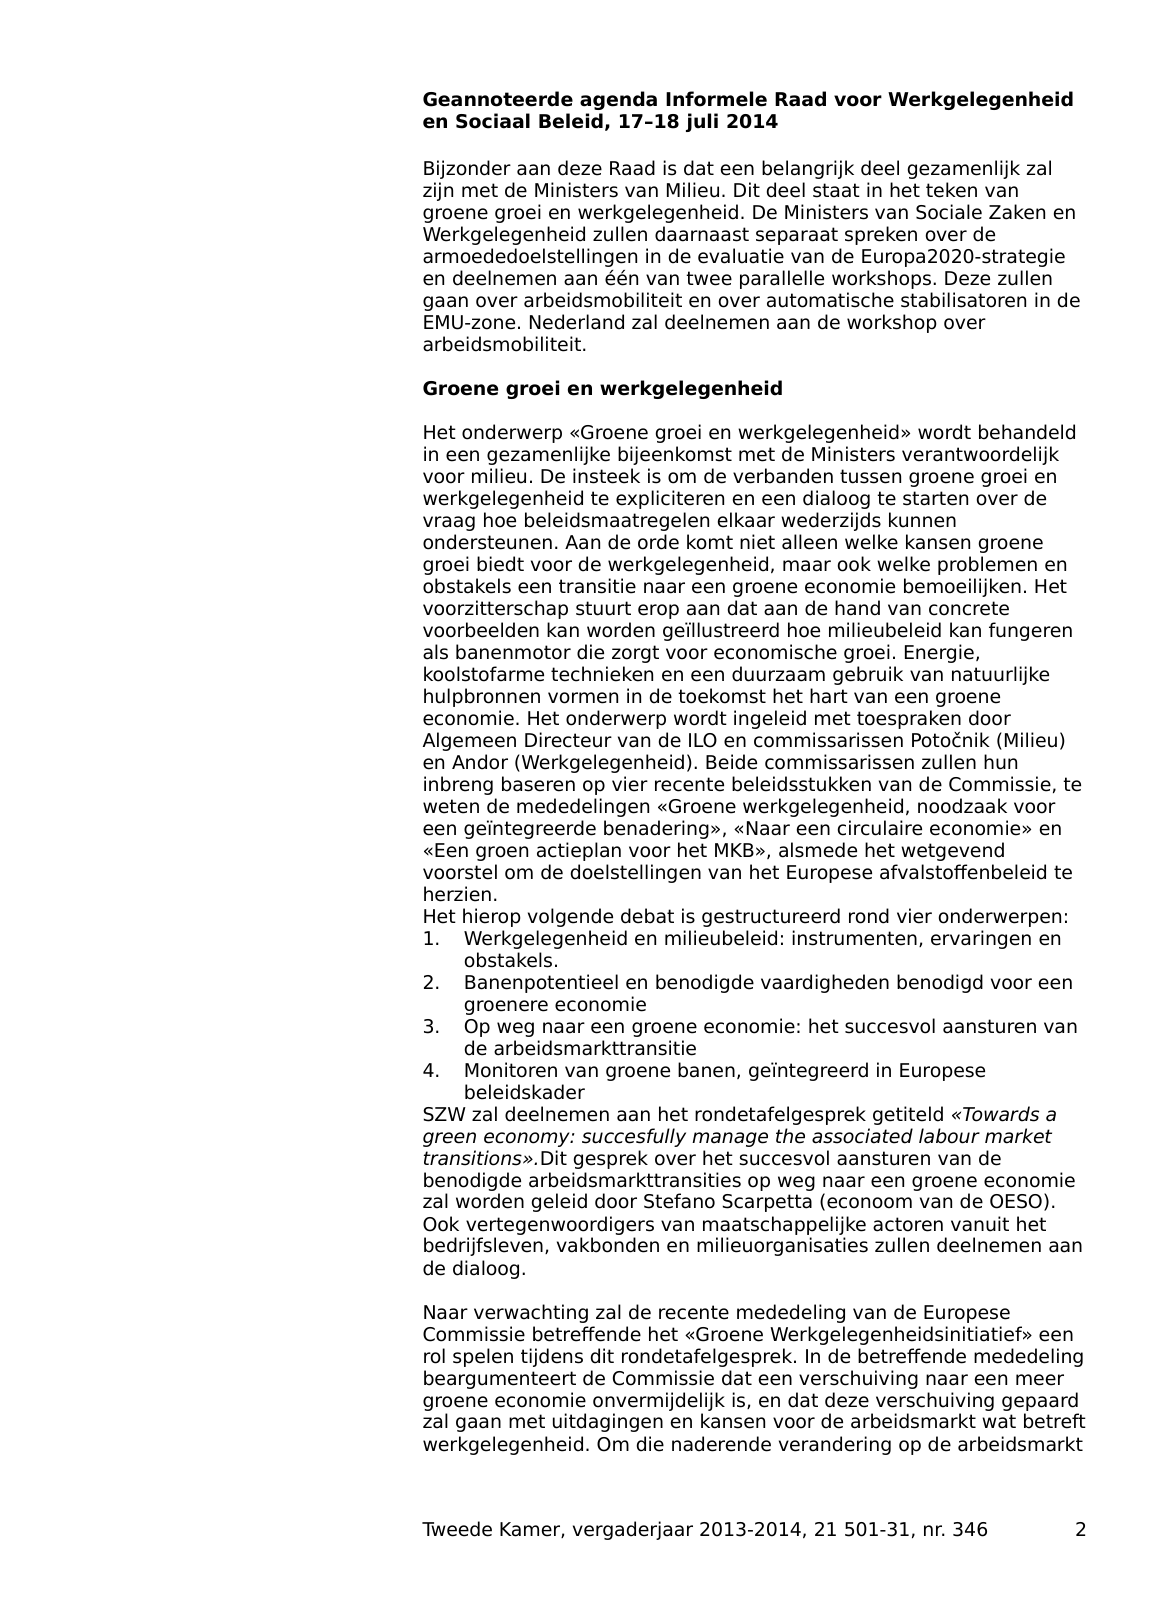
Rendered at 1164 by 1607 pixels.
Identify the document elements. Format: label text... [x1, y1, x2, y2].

subtitle Geannoteerde agenda Informele Raad voor Werkgelegenheid en Sociaal Beleid, 17–18 juli 2014 [422, 89, 1087, 133]
text Het hierop volgende debat is gestructureerd rond vier onderwerpen: [422, 906, 1087, 928]
text Naar verwachting zal de recente mededeling van de Europese Commissie betreffende het «Groene Werkgelegenheidsinitiatief» een rol spelen tijdens dit rondetafelgesprek. In de betreffende mededeling beargumenteert de Commissie dat een verschuiving naar een meer groene economie onvermijdelijk is, en dat deze verschuiving gepaard zal gaan met uitdagingen en kansen voor de arbeidsmarkt wat betreft werkgelegenheid. Om die naderende verandering op de arbeidsmarkt [422, 1302, 1087, 1455]
text 3. Op weg naar een groene economie: het succesvol aansturen van de arbeidsmarkttransitie [422, 1016, 1087, 1059]
text SZW zal deelnemen aan het rondetafelgesprek getiteld «Towards a green economy: succesfully manage the associated labour market transitions».Dit gesprek over het succesvol aansturen van de benodigde arbeidsmarkttransities op weg naar een groene economie zal worden geleid door Stefano Scarpetta (econoom van de OESO). Ook vertegenwoordigers van maatschappelijke actoren vanuit het bedrijfsleven, vakbonden en milieuorganisaties zullen deelnemen aan de dialoog. [422, 1103, 1087, 1279]
subtitle Groene groei en werkgelegenheid [422, 378, 1087, 400]
text Bijzonder aan deze Raad is dat een belangrijk deel gezamenlijk zal zijn met de Ministers van Milieu. Dit deel staat in het teken van groene groei en werkgelegenheid. De Ministers van Sociale Zaken en Werkgelegenheid zullen daarnaast separaat spreken over de armoededoelstellingen in de evaluatie van de Europa2020-strategie en deelnemen aan één van twee parallelle workshops. Deze zullen gaan over arbeidsmobiliteit en over automatische stabilisatoren in de EMU-zone. Nederland zal deelnemen aan de workshop over arbeidsmobiliteit. [422, 158, 1087, 356]
text 1. Werkgelegenheid en milieubeleid: instrumenten, ervaringen en obstakels. [422, 928, 1087, 972]
text 2. Banenpotentieel en benodigde vaardigheden benodigd voor een groenere economie [422, 972, 1087, 1016]
text Het onderwerp «Groene groei en werkgelegenheid» wordt behandeld in een gezamenlijke bijeenkomst met de Ministers verantwoordelijk voor milieu. De insteek is om de verbanden tussen groene groei en werkgelegenheid te expliciteren en een dialoog te starten over de vraag hoe beleidsmaatregelen elkaar wederzijds kunnen ondersteunen. Aan de orde komt niet alleen welke kansen groene groei biedt voor de werkgelegenheid, maar ook welke problemen en obstakels een transitie naar een groene economie bemoeilijken. Het voorzitterschap stuurt erop aan dat aan de hand van concrete voorbeelden kan worden geïllustreerd hoe milieubeleid kan fungeren als banenmotor die zorgt voor economische groei. Energie, koolstofarme technieken en een duurzaam gebruik van natuurlijke hulpbronnen vormen in de toekomst het hart van een groene economie. Het onderwerp wordt ingeleid met toespraken door Algemeen Directeur van de ILO en commissarissen Potočnik (Milieu) en Andor (Werkgelegenheid). Beide commissarissen zullen hun inbreng baseren op vier recente beleidsstukken van de Commissie, te weten de mededelingen «Groene werkgelegenheid, noodzaak voor een geïntegreerde benadering», «Naar een circulaire economie» en «Een groen actieplan voor het MKB», alsmede het wetgevend voorstel om de doelstellingen van het Europese afvalstoffenbeleid te herzien. [422, 422, 1087, 906]
text 4. Monitoren van groene banen, geïntegreerd in Europese beleidskader [422, 1059, 1087, 1103]
